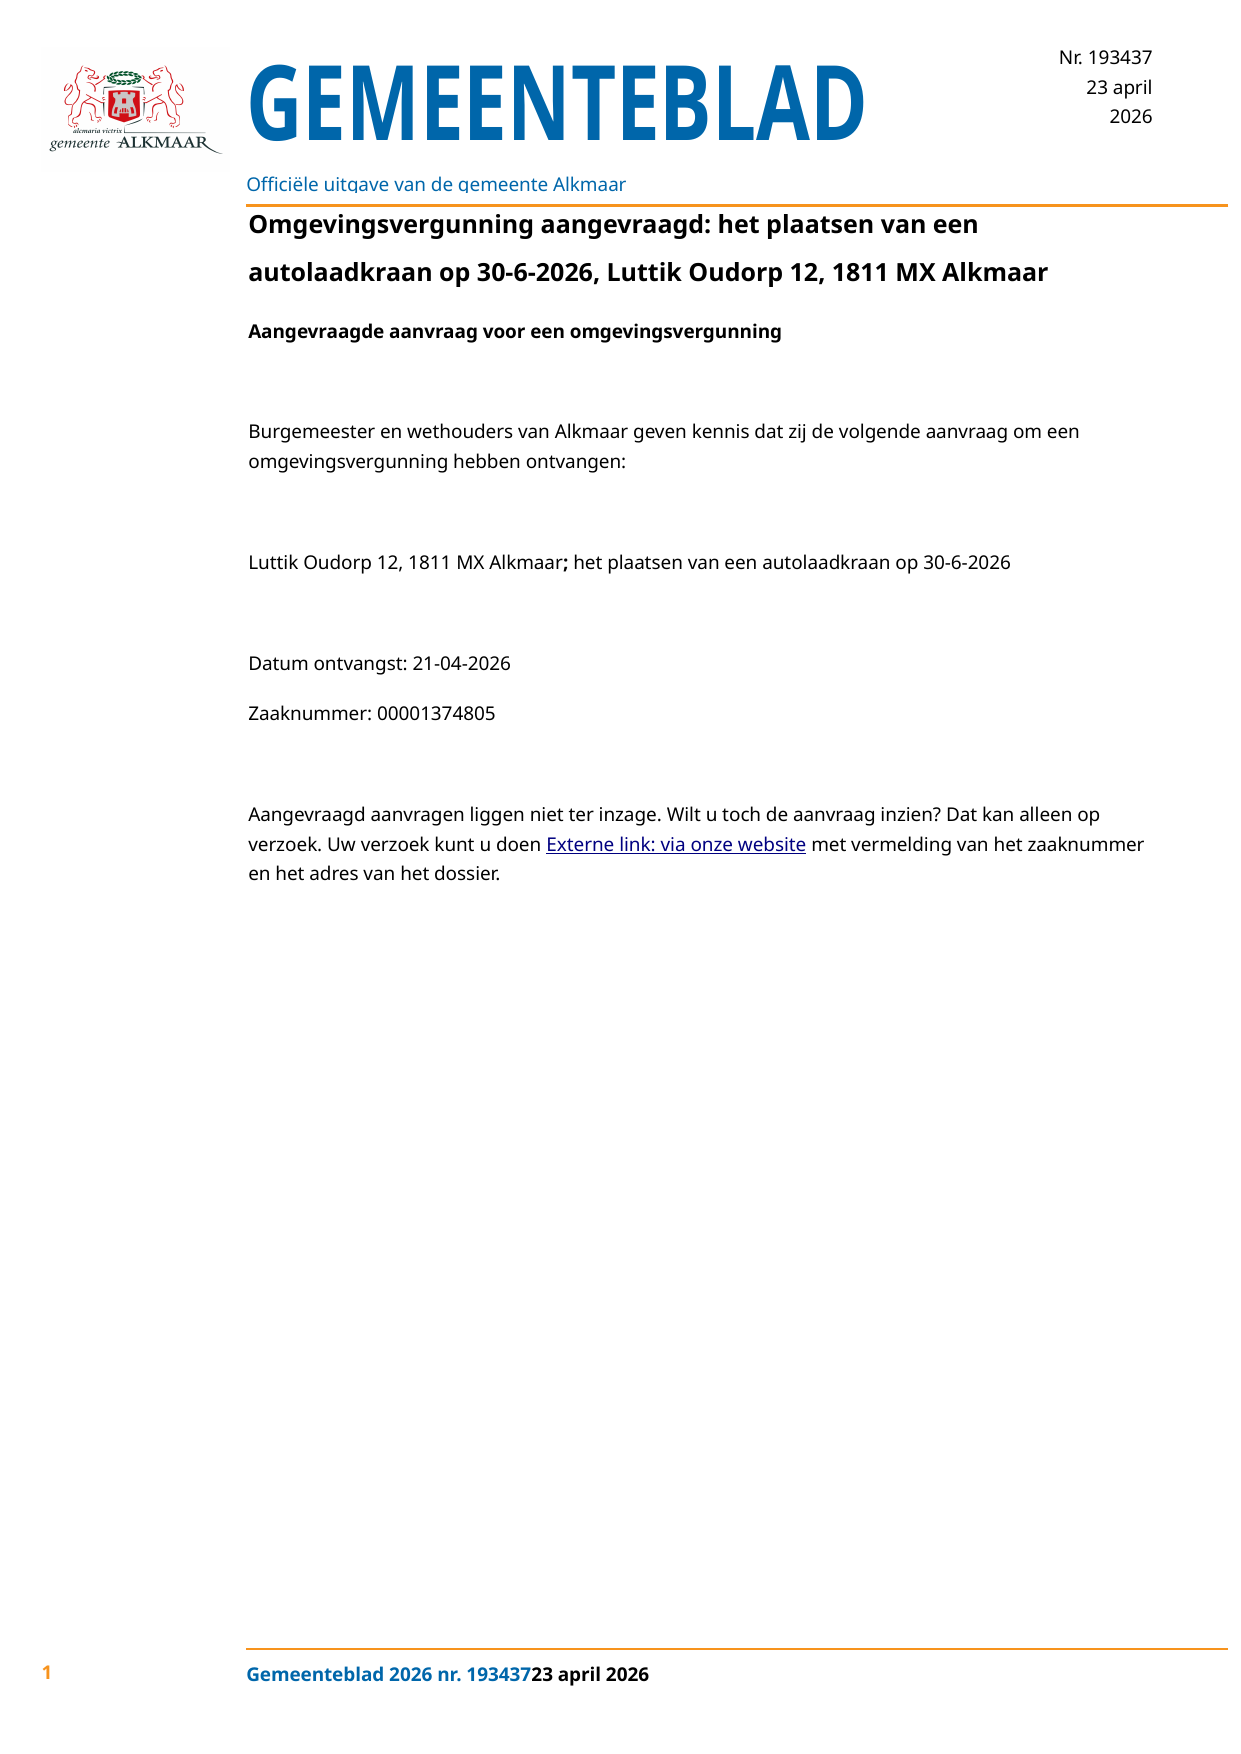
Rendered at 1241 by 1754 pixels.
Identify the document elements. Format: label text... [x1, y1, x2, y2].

text Zaaknummer: 00001374805 [248, 700, 1152, 726]
text Burgemeester en wethouders van Alkmaar geven kennis dat zij de volgende aanvraag om een omgevingsvergunning hebben ontvangen: [248, 419, 1152, 474]
text Aangevraagde aanvraag voor een omgevingsvergunning [248, 318, 1152, 344]
text Datum ontvangst: 21-04-2026 [248, 650, 1152, 676]
text Aangevraagd aanvragen liggen niet ter inzage. Wilt u toch de aanvraag inzien? Dat kan alleen op verzoek. Uw verzoek kunt u doen Externe link: via onze website met vermelding van het zaaknummer en het adres van het dossier. [248, 801, 1152, 886]
text Luttik Oudorp 12, 1811 MX Alkmaar; het plaatsen van een autolaadkraan op 30-6-2026 [248, 549, 1152, 575]
text Omgevingsvergunning aangevraagd: het plaatsen van een autolaadkraan op 30-6-2026, Luttik Oudorp 12, 1811 MX Alkmaar [248, 207, 1152, 288]
picture [41, 47, 231, 172]
